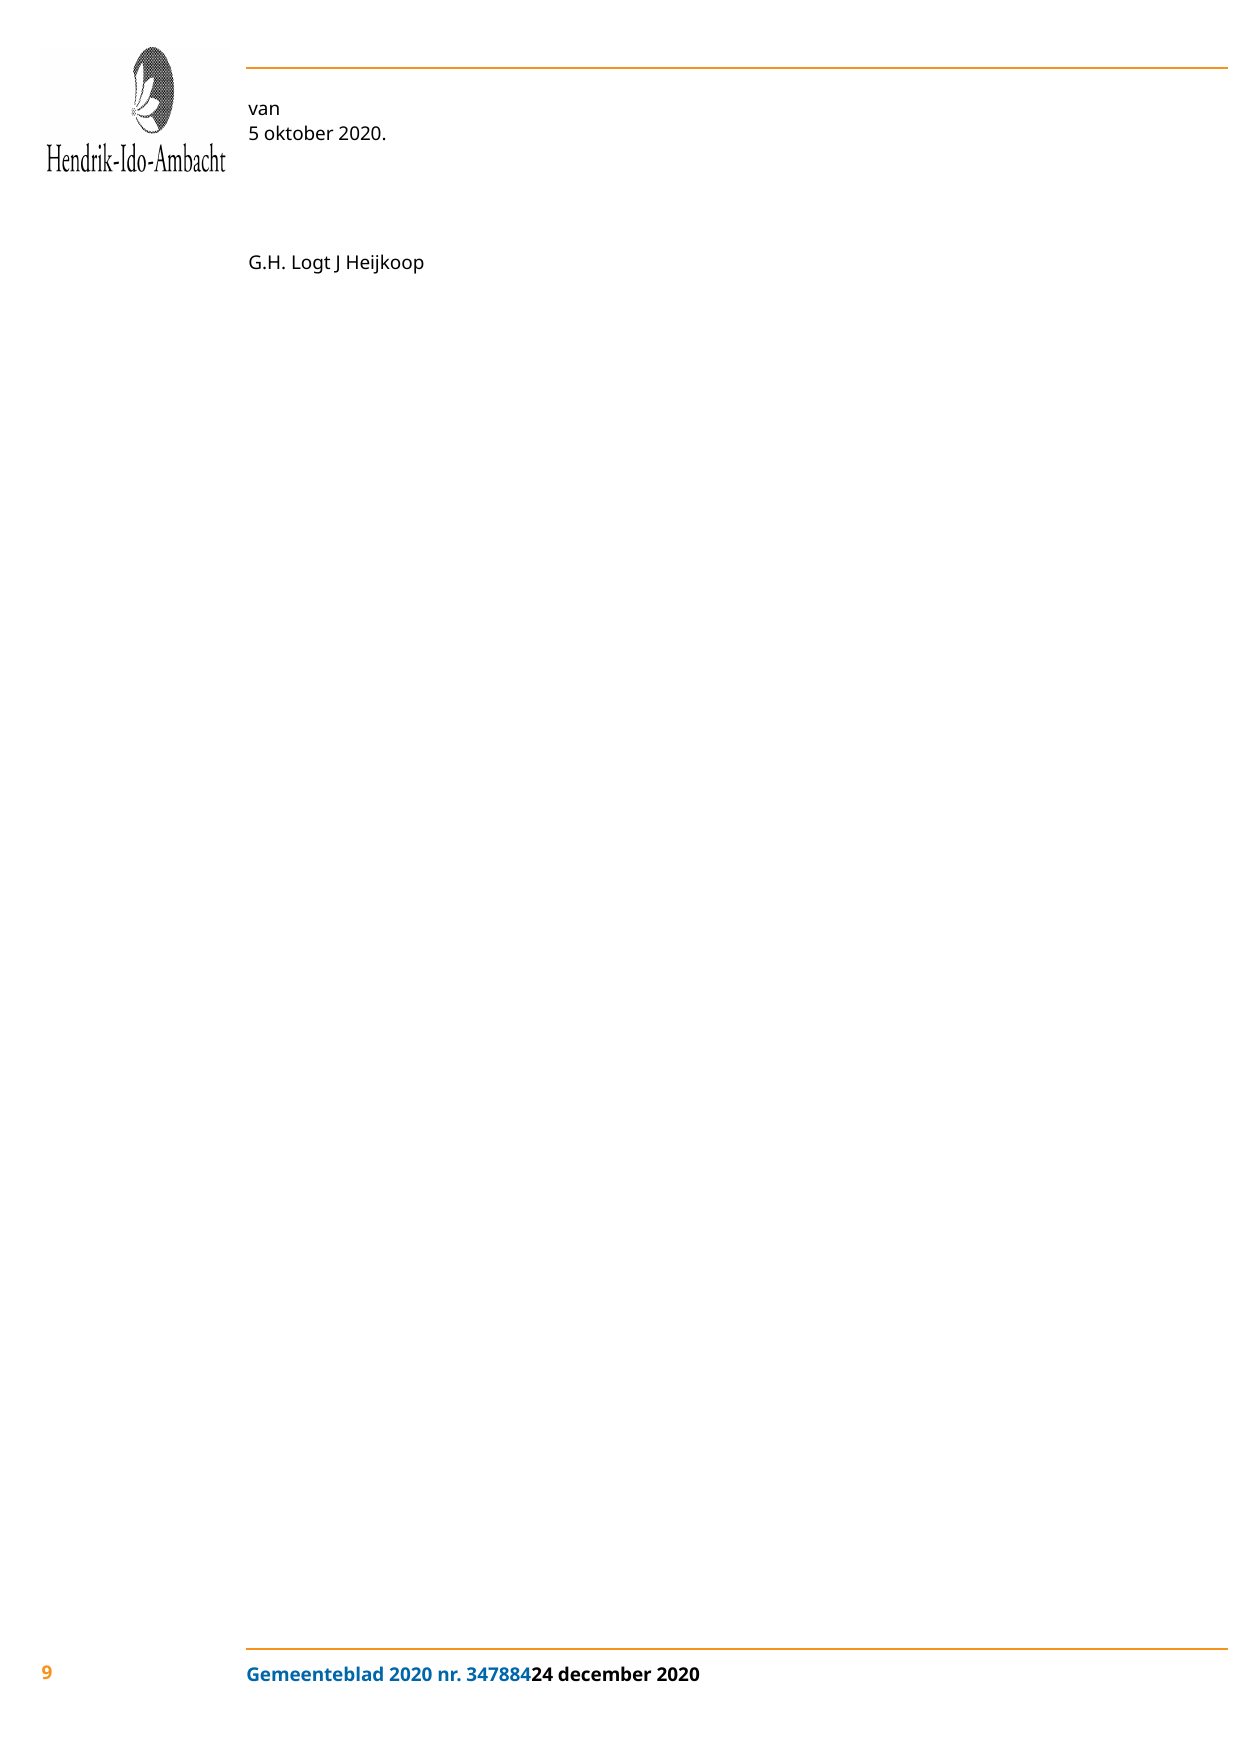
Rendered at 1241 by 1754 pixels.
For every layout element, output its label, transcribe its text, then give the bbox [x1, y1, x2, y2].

text G.H. Logt J Heijkoop [248, 249, 1152, 275]
text van [248, 95, 1152, 121]
text 5 oktober 2020. [248, 121, 1152, 146]
picture [41, 47, 231, 172]
